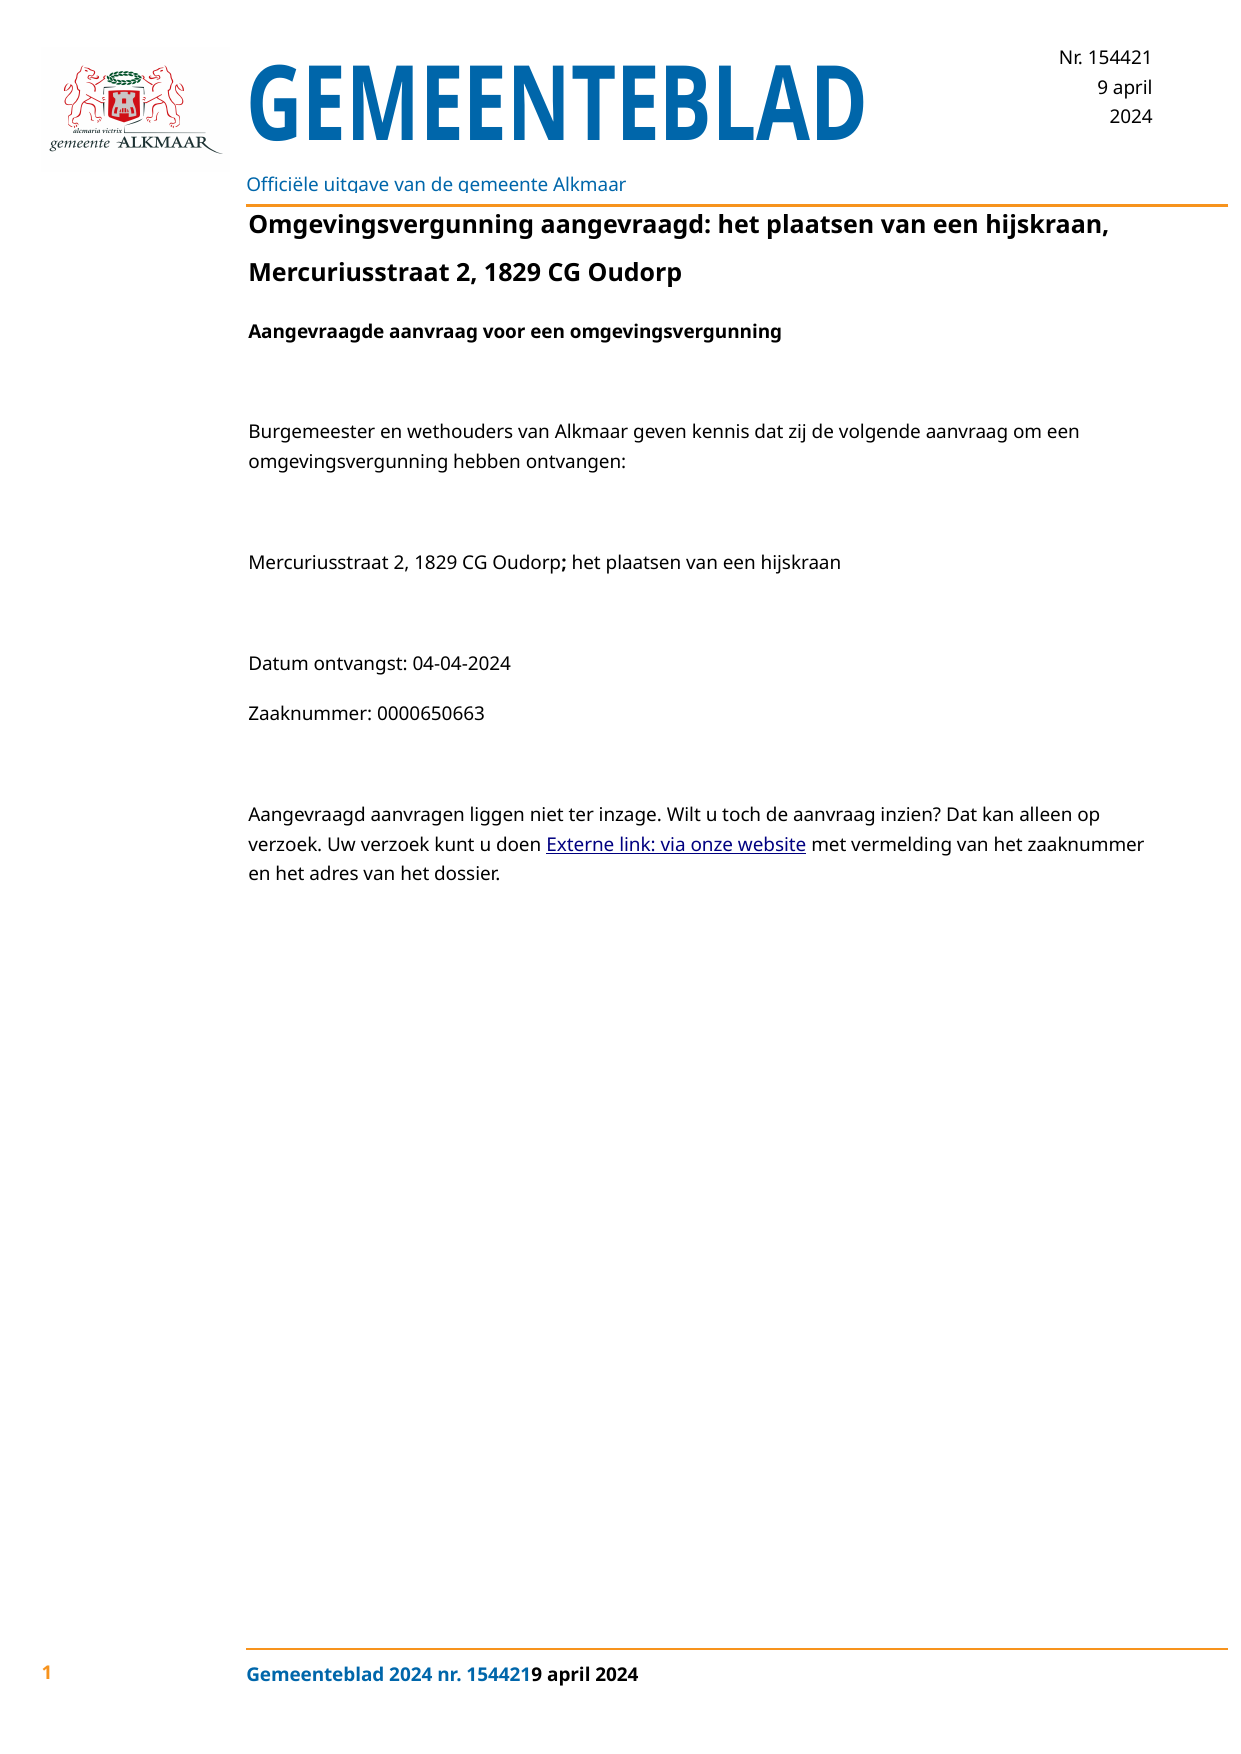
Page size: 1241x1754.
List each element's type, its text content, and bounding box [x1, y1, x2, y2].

text Aangevraagde aanvraag voor een omgevingsvergunning [248, 318, 1152, 344]
text Datum ontvangst: 04-04-2024 [248, 650, 1152, 676]
text Burgemeester en wethouders van Alkmaar geven kennis dat zij de volgende aanvraag om een omgevingsvergunning hebben ontvangen: [248, 419, 1152, 474]
text Omgevingsvergunning aangevraagd: het plaatsen van een hijskraan, Mercuriusstraat 2, 1829 CG Oudorp [248, 207, 1152, 288]
picture [41, 47, 231, 172]
text Aangevraagd aanvragen liggen niet ter inzage. Wilt u toch de aanvraag inzien? Dat kan alleen op verzoek. Uw verzoek kunt u doen Externe link: via onze website met vermelding van het zaaknummer en het adres van het dossier. [248, 801, 1152, 886]
text Mercuriusstraat 2, 1829 CG Oudorp; het plaatsen van een hijskraan [248, 549, 1152, 575]
text Zaaknummer: 0000650663 [248, 700, 1152, 726]
